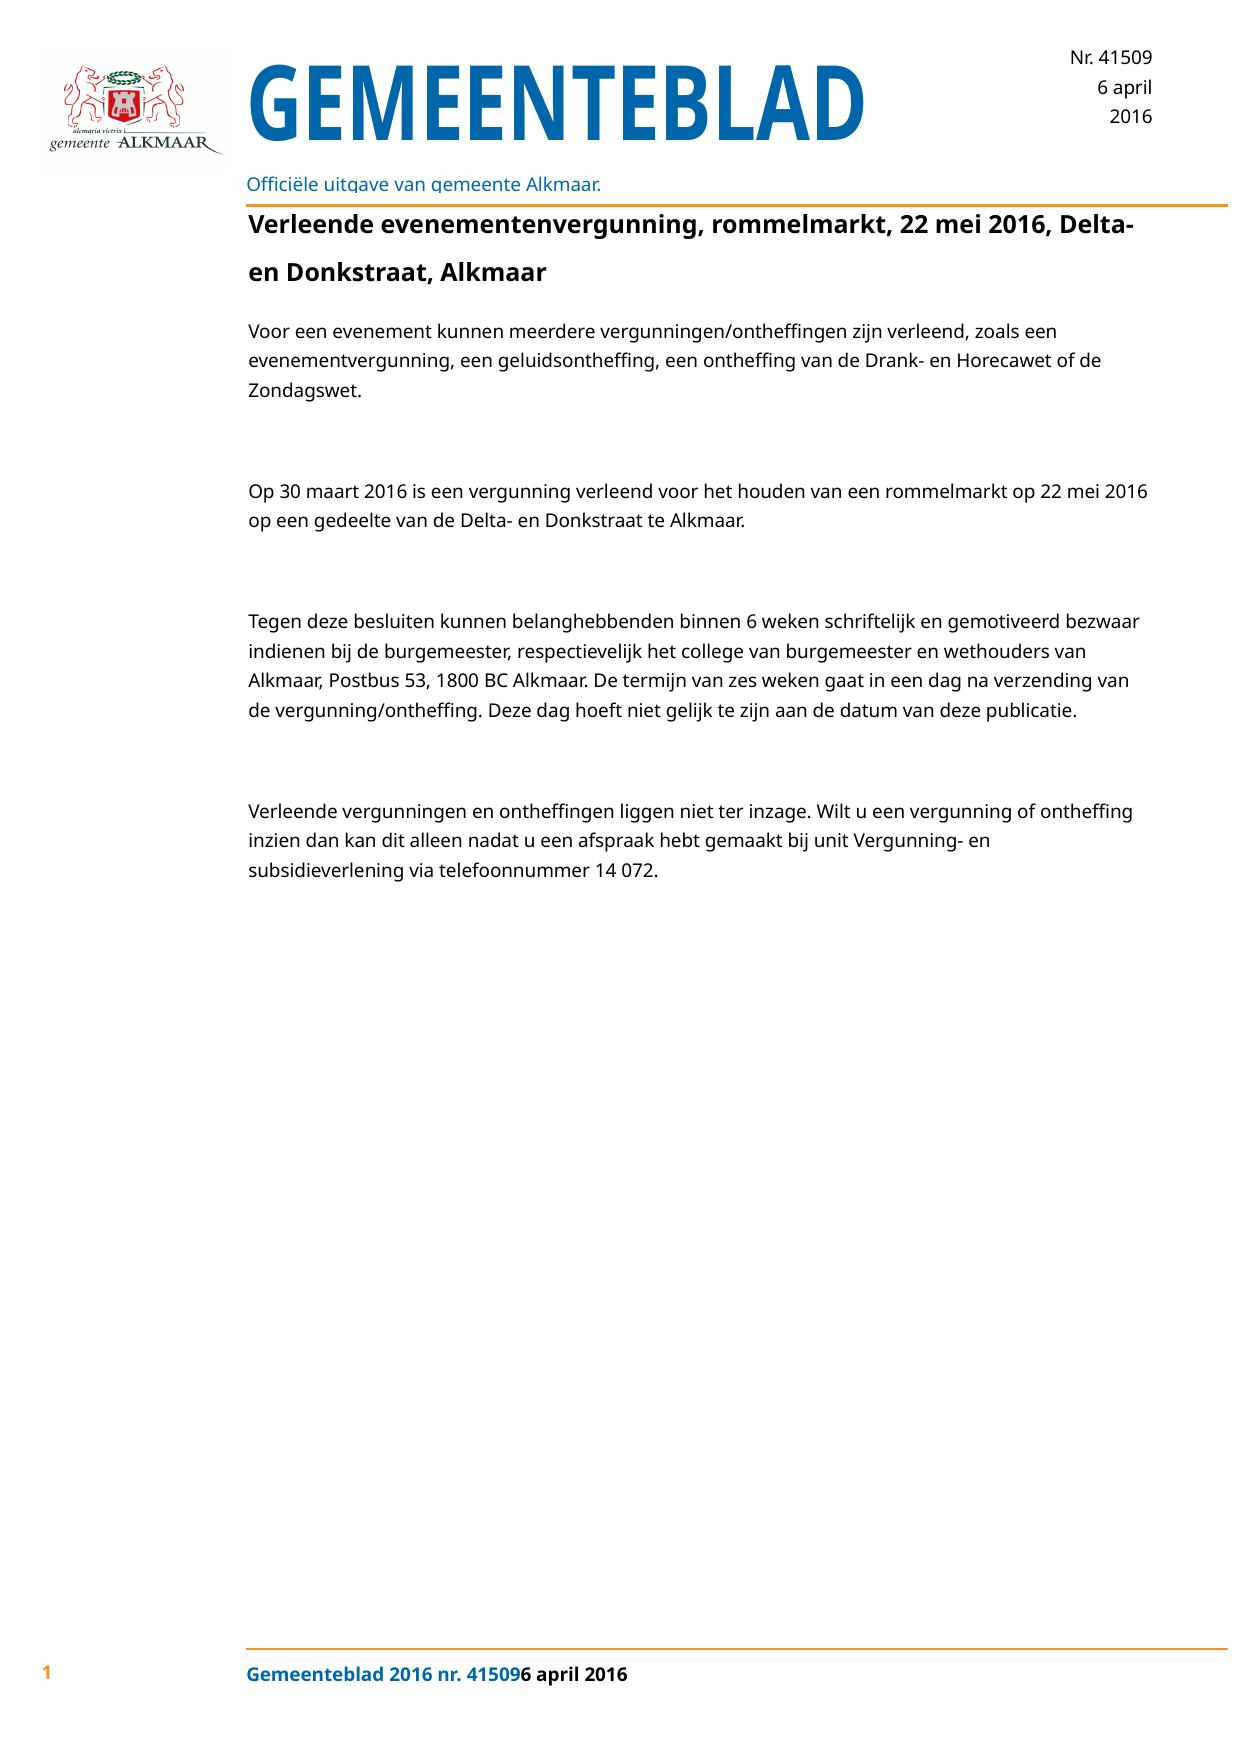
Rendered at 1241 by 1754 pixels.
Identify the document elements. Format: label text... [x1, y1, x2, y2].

text Op 30 maart 2016 is een vergunning verleend voor het houden van een rommelmarkt op 22 mei 2016 op een gedeelte van de Delta- en Donkstraat te Alkmaar. [248, 478, 1152, 533]
text Voor een evenement kunnen meerdere vergunningen/ontheffingen zijn verleend, zoals een evenementvergunning, een geluidsontheffing, een ontheffing van de Drank- en Horecawet of de Zondagswet. [248, 318, 1152, 403]
text Verleende evenementenvergunning, rommelmarkt, 22 mei 2016, Delta- en Donkstraat, Alkmaar [248, 207, 1152, 288]
text Tegen deze besluiten kunnen belanghebbenden binnen 6 weken schriftelijk en gemotiveerd bezwaar indienen bij de burgemeester, respectievelijk het college van burgemeester en wethouders van Alkmaar, Postbus 53, 1800 BC Alkmaar. De termijn van zes weken gaat in een dag na verzending van de vergunning/ontheffing. Deze dag hoeft niet gelijk te zijn aan de datum van deze publicatie. [248, 608, 1152, 723]
picture [41, 47, 231, 172]
text Verleende vergunningen en ontheffingen liggen niet ter inzage. Wilt u een vergunning of ontheffing inzien dan kan dit alleen nadat u een afspraak hebt gemaakt bij unit Vergunning- en subsidieverlening via telefoonnummer 14 072. [248, 798, 1152, 883]
